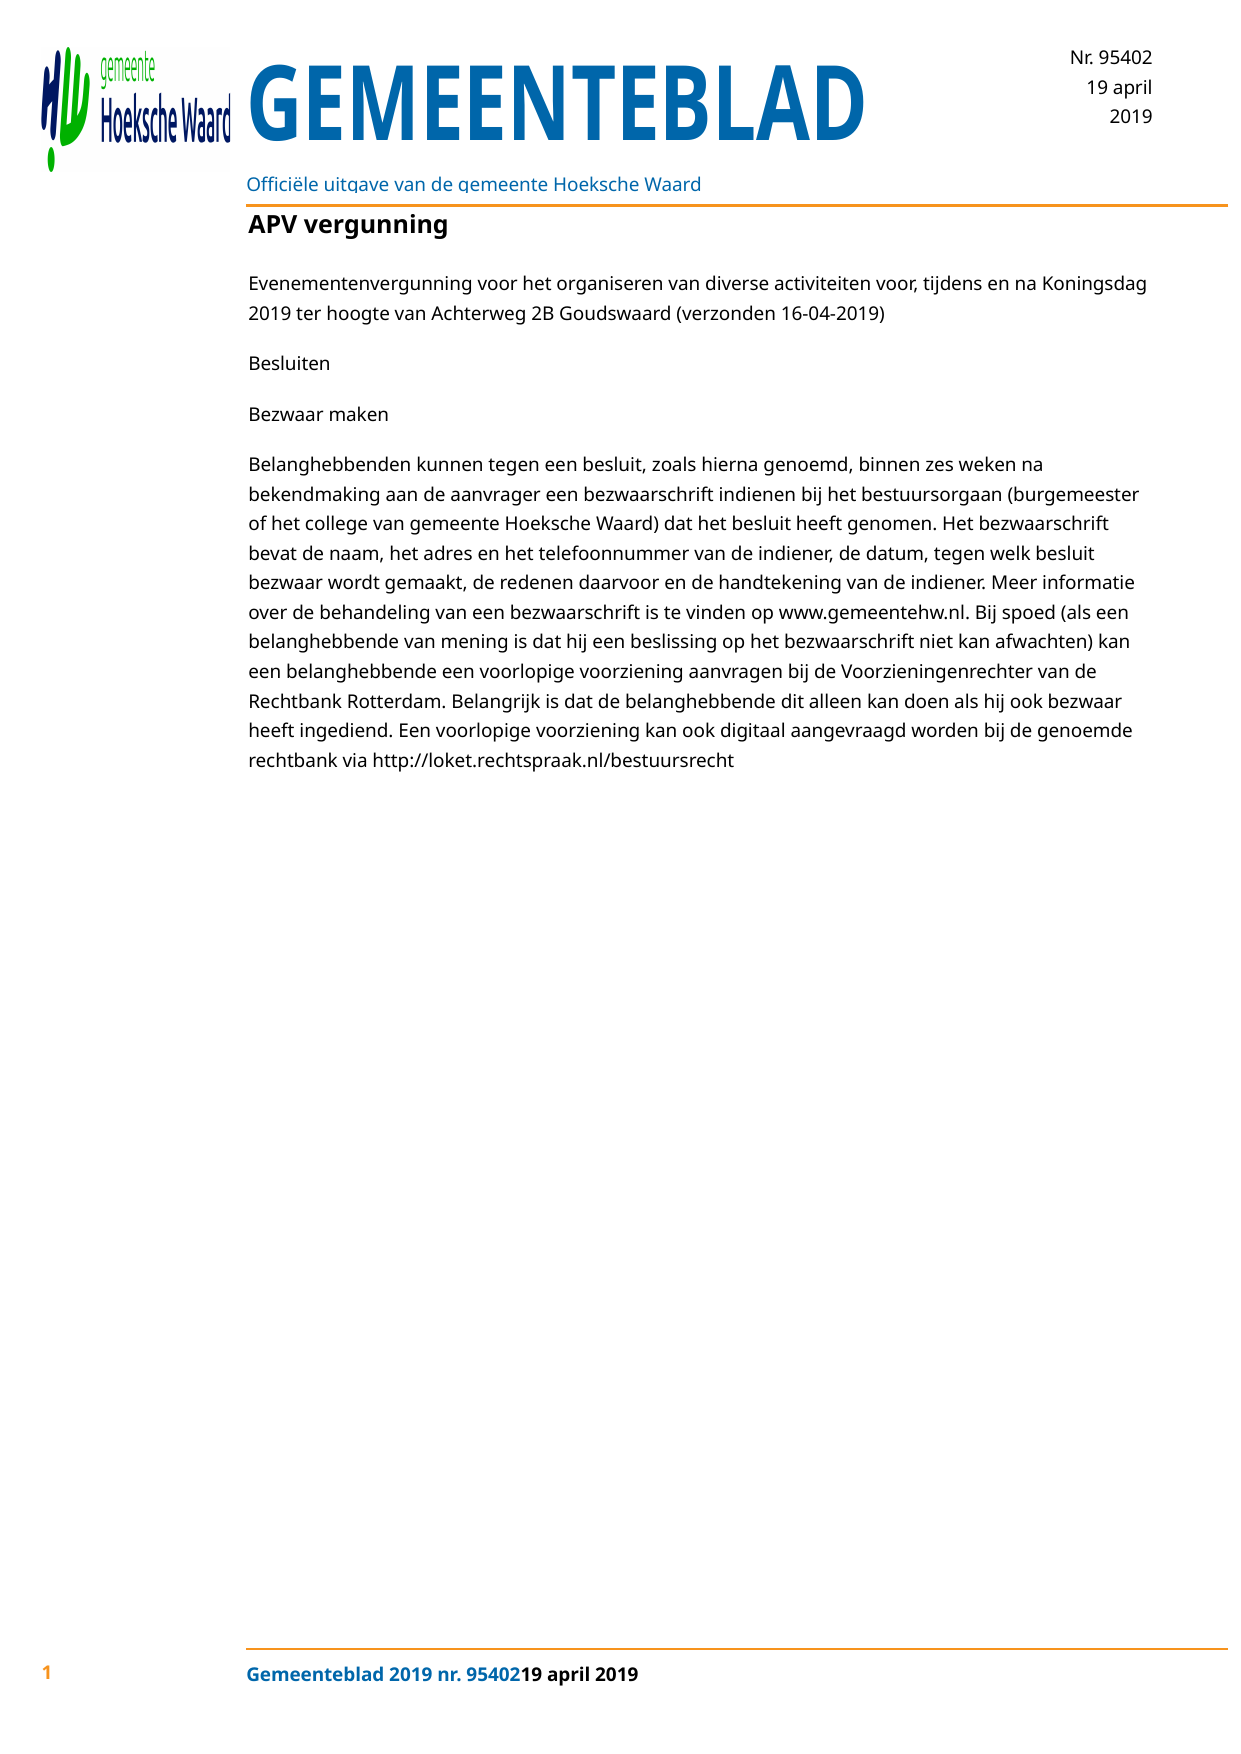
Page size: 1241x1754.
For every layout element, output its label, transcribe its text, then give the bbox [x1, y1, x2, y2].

picture [41, 47, 231, 172]
text Besluiten [248, 350, 1152, 376]
text Bezwaar maken [248, 401, 1152, 426]
text Belanghebbenden kunnen tegen een besluit, zoals hierna genoemd, binnen zes weken na bekendmaking aan de aanvrager een bezwaarschrift indienen bij het bestuursorgaan (burgemeester of het college van gemeente Hoeksche Waard) dat het besluit heeft genomen. Het bezwaarschrift bevat de naam, het adres en het telefoonnummer van de indiener, de datum, tegen welk besluit bezwaar wordt gemaakt, de redenen daarvoor en de handtekening van de indiener. Meer informatie over de behandeling van een bezwaarschrift is te vinden op www.gemeentehw.nl. Bij spoed (als een belanghebbende van mening is dat hij een beslissing op het bezwaarschrift niet kan afwachten) kan een belanghebbende een voorlopige voorziening aanvragen bij de Voorzieningenrechter van de Rechtbank Rotterdam. Belangrijk is dat de belanghebbende dit alleen kan doen als hij ook bezwaar heeft ingediend. Een voorlopige voorziening kan ook digitaal aangevraagd worden bij de genoemde rechtbank via http://loket.rechtspraak.nl/bestuursrecht [248, 451, 1152, 773]
text APV vergunning [248, 207, 1152, 241]
text Evenementenvergunning voor het organiseren van diverse activiteiten voor, tijdens en na Koningsdag 2019 ter hoogte van Achterweg 2B Goudswaard (verzonden 16-04-2019) [248, 270, 1152, 326]
